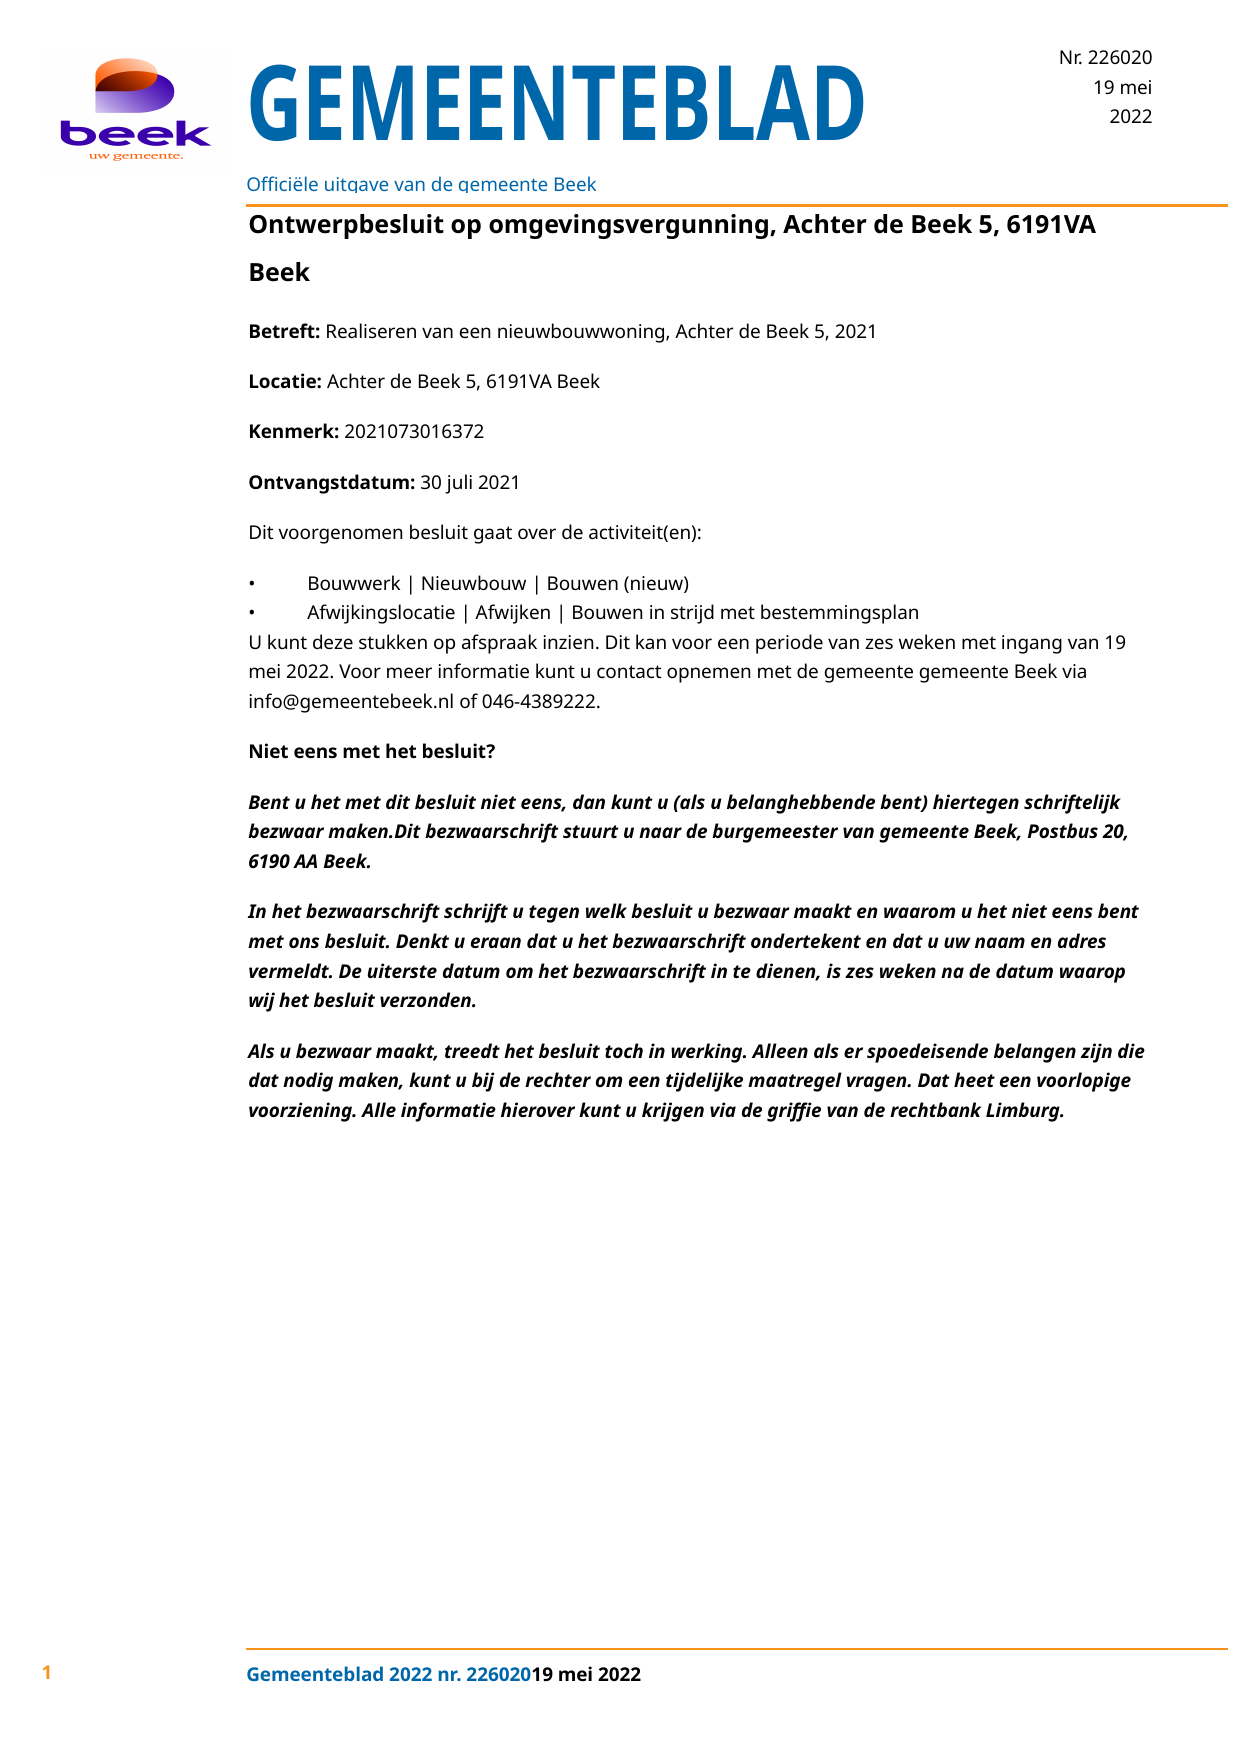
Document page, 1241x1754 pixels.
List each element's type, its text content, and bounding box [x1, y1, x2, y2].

text U kunt deze stukken op afspraak inzien. Dit kan voor een periode van zes weken met ingang van 19 mei 2022. Voor meer informatie kunt u contact opnemen met de gemeente gemeente Beek via info@gemeentebeek.nl of 046-4389222. [248, 629, 1152, 714]
text Als u bezwaar maakt, treedt het besluit toch in werking. Alleen als er spoedeisende belangen zijn die dat nodig maken, kunt u bij de rechter om een tijdelijke maatregel vragen. Dat heet een voorlopige voorziening. Alle informatie hierover kunt u krijgen via de griffie van de rechtbank Limburg. [248, 1038, 1152, 1123]
text In het bezwaarschrift schrijft u tegen welk besluit u bezwaar maakt en waarom u het niet eens bent met ons besluit. Denkt u eraan dat u het bezwaarschrift ondertekent en dat u uw naam en adres vermeldt. De uiterste datum om het bezwaarschrift in te dienen, is zes weken na de datum waarop wij het besluit verzonden. [248, 899, 1152, 1013]
picture [41, 47, 231, 172]
text Ontwerpbesluit op omgevingsvergunning, Achter de Beek 5, 6191VA Beek [248, 207, 1152, 288]
text Ontvangstdatum: 30 juli 2021 [248, 469, 1152, 495]
text Kenmerk: 2021073016372 [248, 419, 1152, 444]
text Niet eens met het besluit? [248, 739, 1152, 764]
list Afwijkingslocatie | Afwijken | Bouwen in strijd met bestemmingsplan [248, 599, 1152, 625]
text Locatie: Achter de Beek 5, 6191VA Beek [248, 368, 1152, 394]
text Bent u het met dit besluit niet eens, dan kunt u (als u belanghebbende bent) hiertegen schriftelijk bezwaar maken.Dit bezwaarschrift stuurt u naar de burgemeester van gemeente Beek, Postbus 20, 6190 AA Beek. [248, 789, 1152, 874]
text Betreft: Realiseren van een nieuwbouwwoning, Achter de Beek 5, 2021 [248, 318, 1152, 344]
text Dit voorgenomen besluit gaat over de activiteit(en): [248, 519, 1152, 545]
list Bouwwerk | Nieuwbouw | Bouwen (nieuw) [248, 570, 1152, 596]
